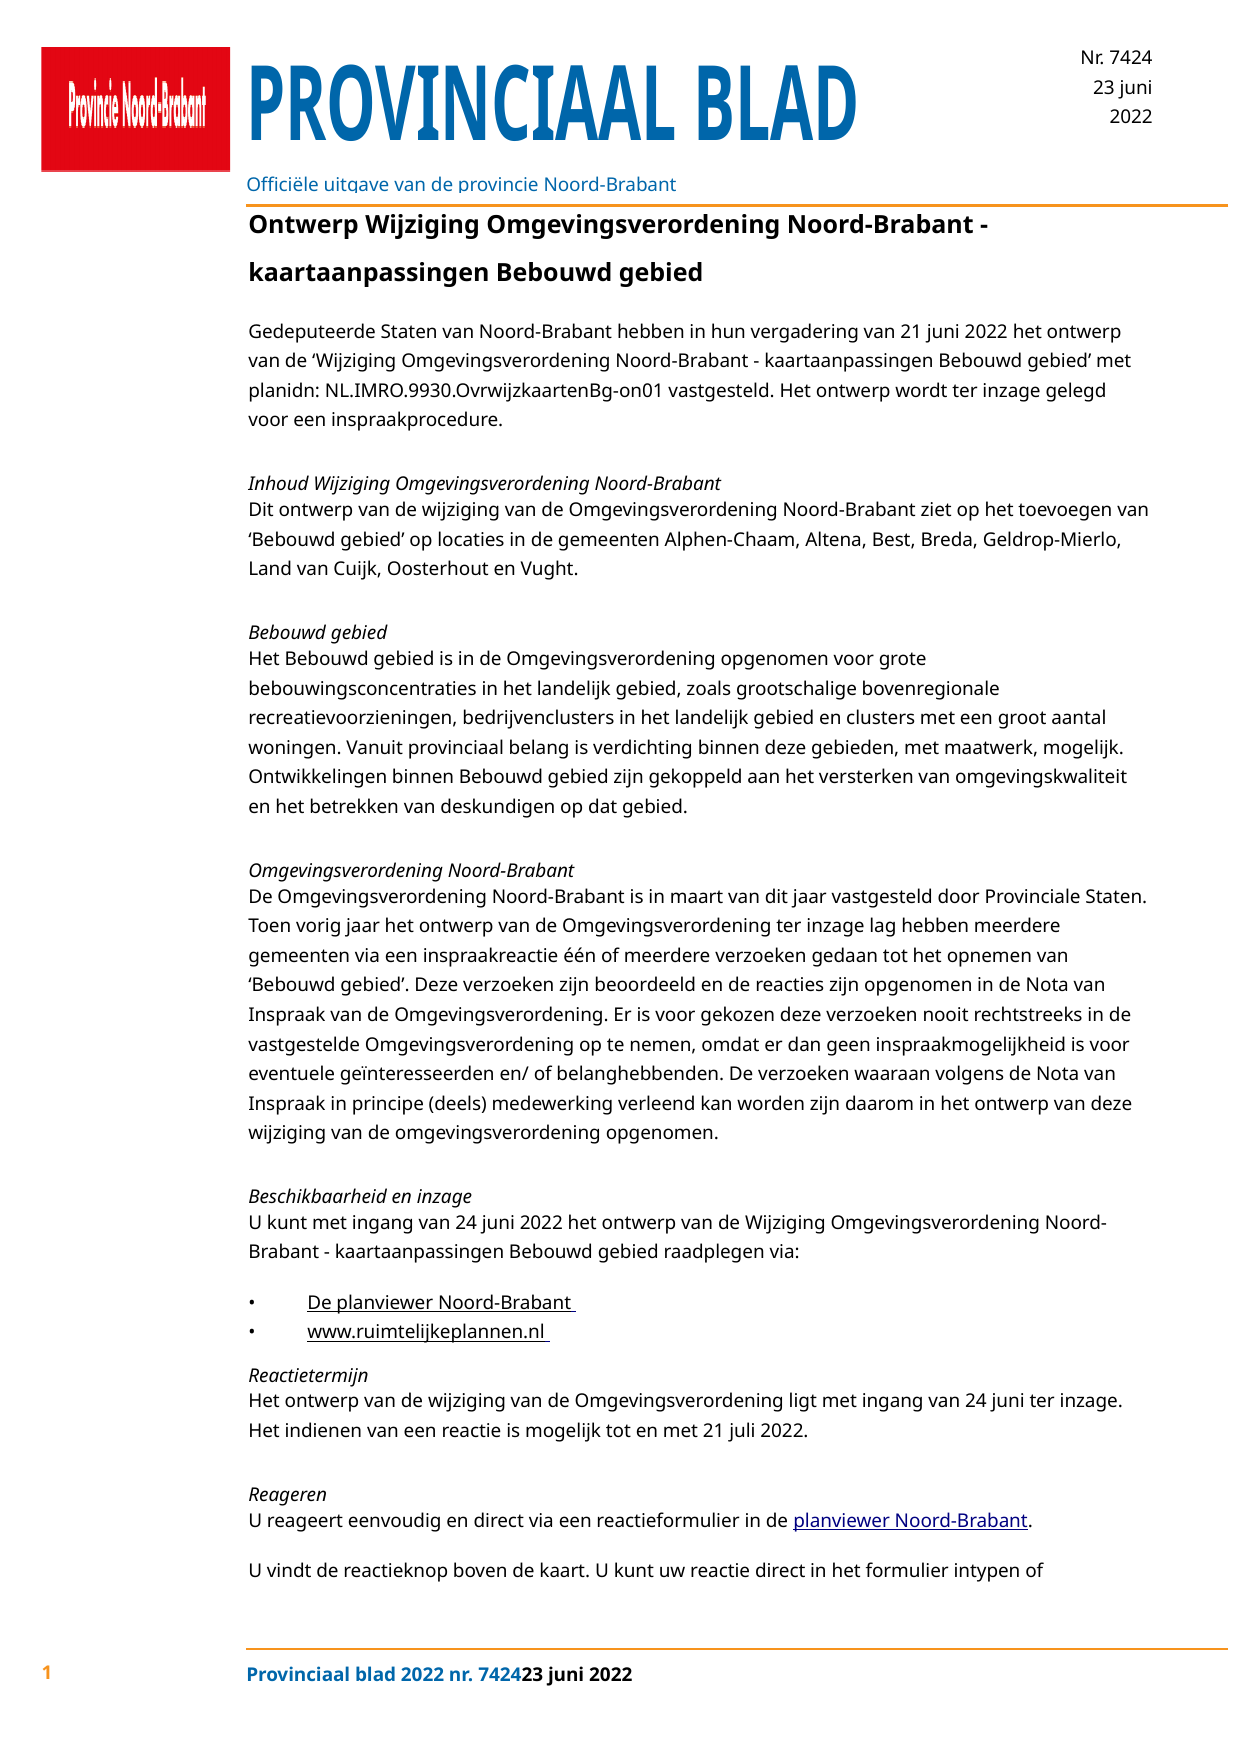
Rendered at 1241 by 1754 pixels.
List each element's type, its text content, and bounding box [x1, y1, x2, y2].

text Gedeputeerde Staten van Noord-Brabant hebben in hun vergadering van 21 juni 2022 het ontwerp van de ‘Wijziging Omgevingsverordening Noord-Brabant - kaartaanpassingen Bebouwd gebied’ met planidn: NL.IMRO.9930.OvrwijzkaartenBg-on01 vastgesteld. Het ontwerp wordt ter inzage gelegd voor een inspraakprocedure. [248, 318, 1152, 432]
text Inhoud Wijziging Omgevingsverordening Noord-Brabant [248, 471, 1152, 496]
text Beschikbaarheid en inzage [248, 1183, 1152, 1209]
text Reageren [248, 1481, 1152, 1507]
list De planviewer Noord-Brabant [248, 1289, 1152, 1315]
text Bebouwd gebied [248, 619, 1152, 645]
text U vindt de reactieknop boven de kaart. U kunt uw reactie direct in het formulier intypen of [248, 1557, 1152, 1583]
text U reageert eenvoudig en direct via een reactieformulier in de planviewer Noord-Brabant. [248, 1507, 1152, 1533]
text De Omgevingsverordening Noord-Brabant is in maart van dit jaar vastgesteld door Provinciale Staten. Toen vorig jaar het ontwerp van de Omgevingsverordening ter inzage lag hebben meerdere gemeenten via een inspraakreactie één of meerdere verzoeken gedaan tot het opnemen van ‘Bebouwd gebied’. Deze verzoeken zijn beoordeeld en de reacties zijn opgenomen in de Nota van Inspraak van de Omgevingsverordening. Er is voor gekozen deze verzoeken nooit rechtstreeks in de vastgestelde Omgevingsverordening op te nemen, omdat er dan geen inspraakmogelijkheid is voor eventuele geïnteresseerden en/ of belanghebbenden. De verzoeken waaraan volgens de Nota van Inspraak in principe (deels) medewerking verleend kan worden zijn daarom in het ontwerp van deze wijziging van de omgevingsverordening opgenomen. [248, 883, 1152, 1145]
text Dit ontwerp van de wijziging van de Omgevingsverordening Noord-Brabant ziet op het toevoegen van ‘Bebouwd gebied’ op locaties in de gemeenten Alphen-Chaam, Altena, Best, Breda, Geldrop-Mierlo, Land van Cuijk, Oosterhout en Vught. [248, 496, 1152, 581]
picture [41, 47, 231, 172]
list www.ruimtelijkeplannen.nl [248, 1319, 1152, 1344]
text Ontwerp Wijziging Omgevingsverordening Noord-Brabant - kaartaanpassingen Bebouwd gebied [248, 207, 1152, 288]
text Het Bebouwd gebied is in de Omgevingsverordening opgenomen voor grote bebouwingsconcentraties in het landelijk gebied, zoals grootschalige bovenregionale recreatievoorzieningen, bedrijvenclusters in het landelijk gebied en clusters met een groot aantal woningen. Vanuit provinciaal belang is verdichting binnen deze gebieden, met maatwerk, mogelijk. Ontwikkelingen binnen Bebouwd gebied zijn gekoppeld aan het versterken van omgevingskwaliteit en het betrekken van deskundigen op dat gebied. [248, 645, 1152, 819]
text Reactietermijn [248, 1362, 1152, 1388]
text Het ontwerp van de wijziging van de Omgevingsverordening ligt met ingang van 24 juni ter inzage. Het indienen van een reactie is mogelijk tot en met 21 juli 2022. [248, 1388, 1152, 1443]
text Omgevingsverordening Noord-Brabant [248, 857, 1152, 883]
text U kunt met ingang van 24 juni 2022 het ontwerp van de Wijziging Omgevingsverordening Noord-Brabant - kaartaanpassingen Bebouwd gebied raadplegen via: [248, 1209, 1152, 1264]
